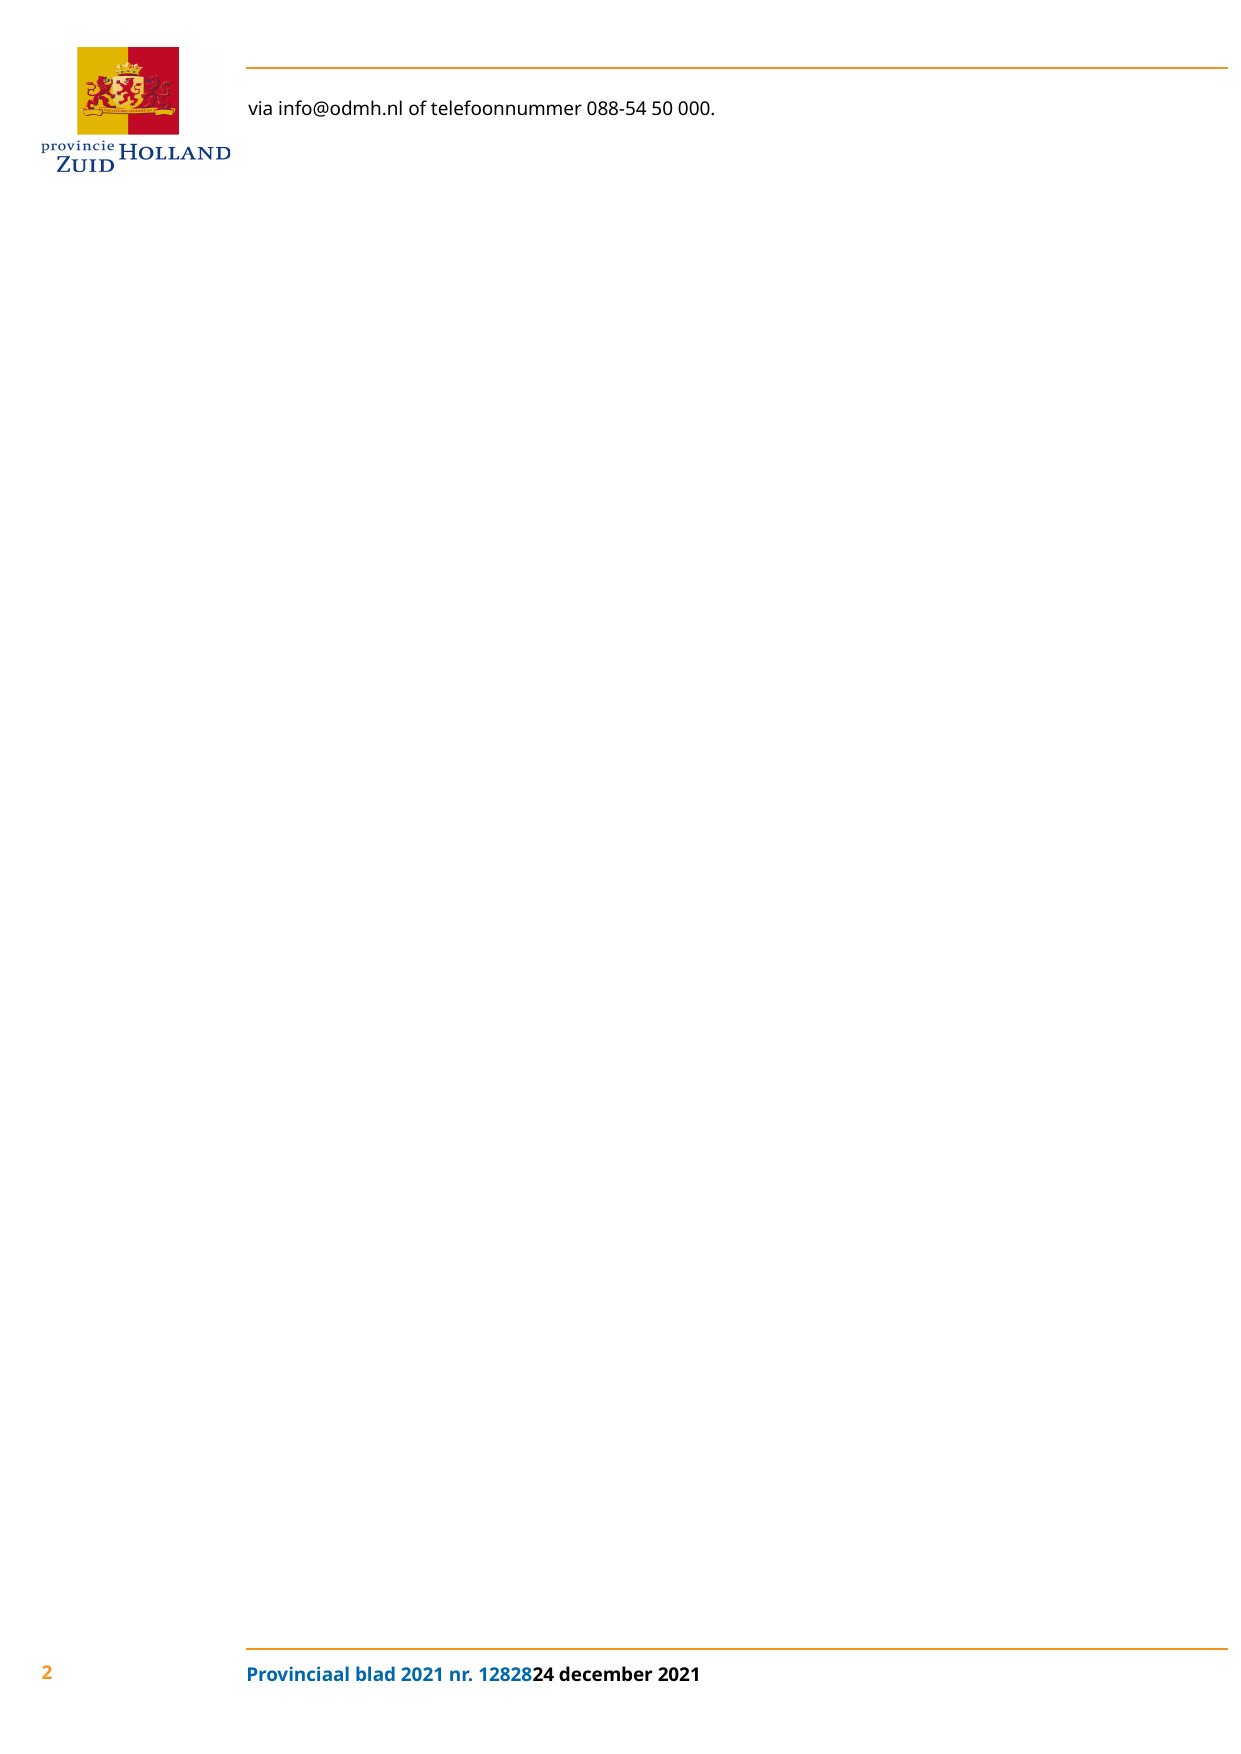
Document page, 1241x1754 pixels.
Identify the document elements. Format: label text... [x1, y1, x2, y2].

picture [41, 47, 231, 172]
text via info@odmh.nl of telefoonnummer 088-54 50 000. [248, 95, 1152, 121]
